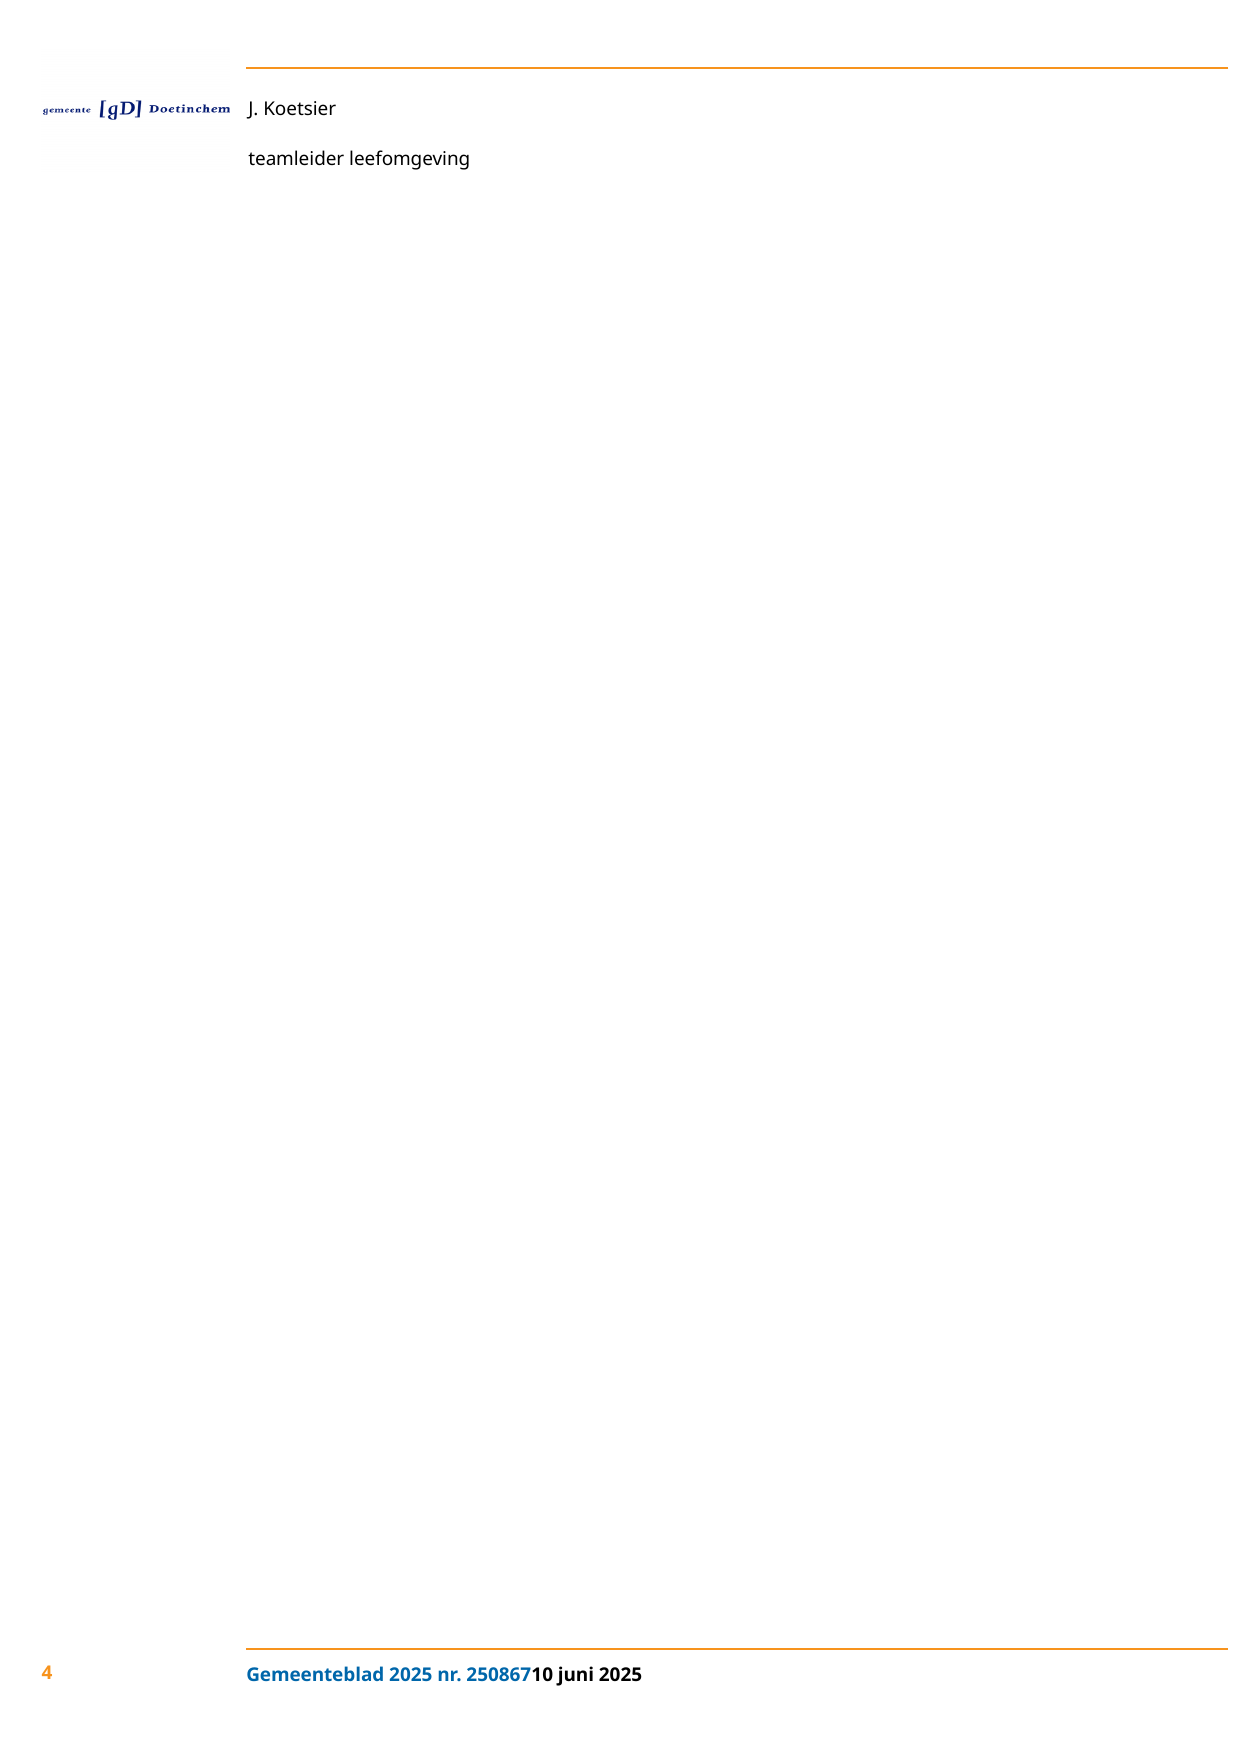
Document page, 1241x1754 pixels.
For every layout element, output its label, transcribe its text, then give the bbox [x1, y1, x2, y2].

picture [41, 47, 231, 172]
text teamleider leefomgeving [248, 145, 1152, 171]
text J. Koetsier [248, 95, 1152, 121]
